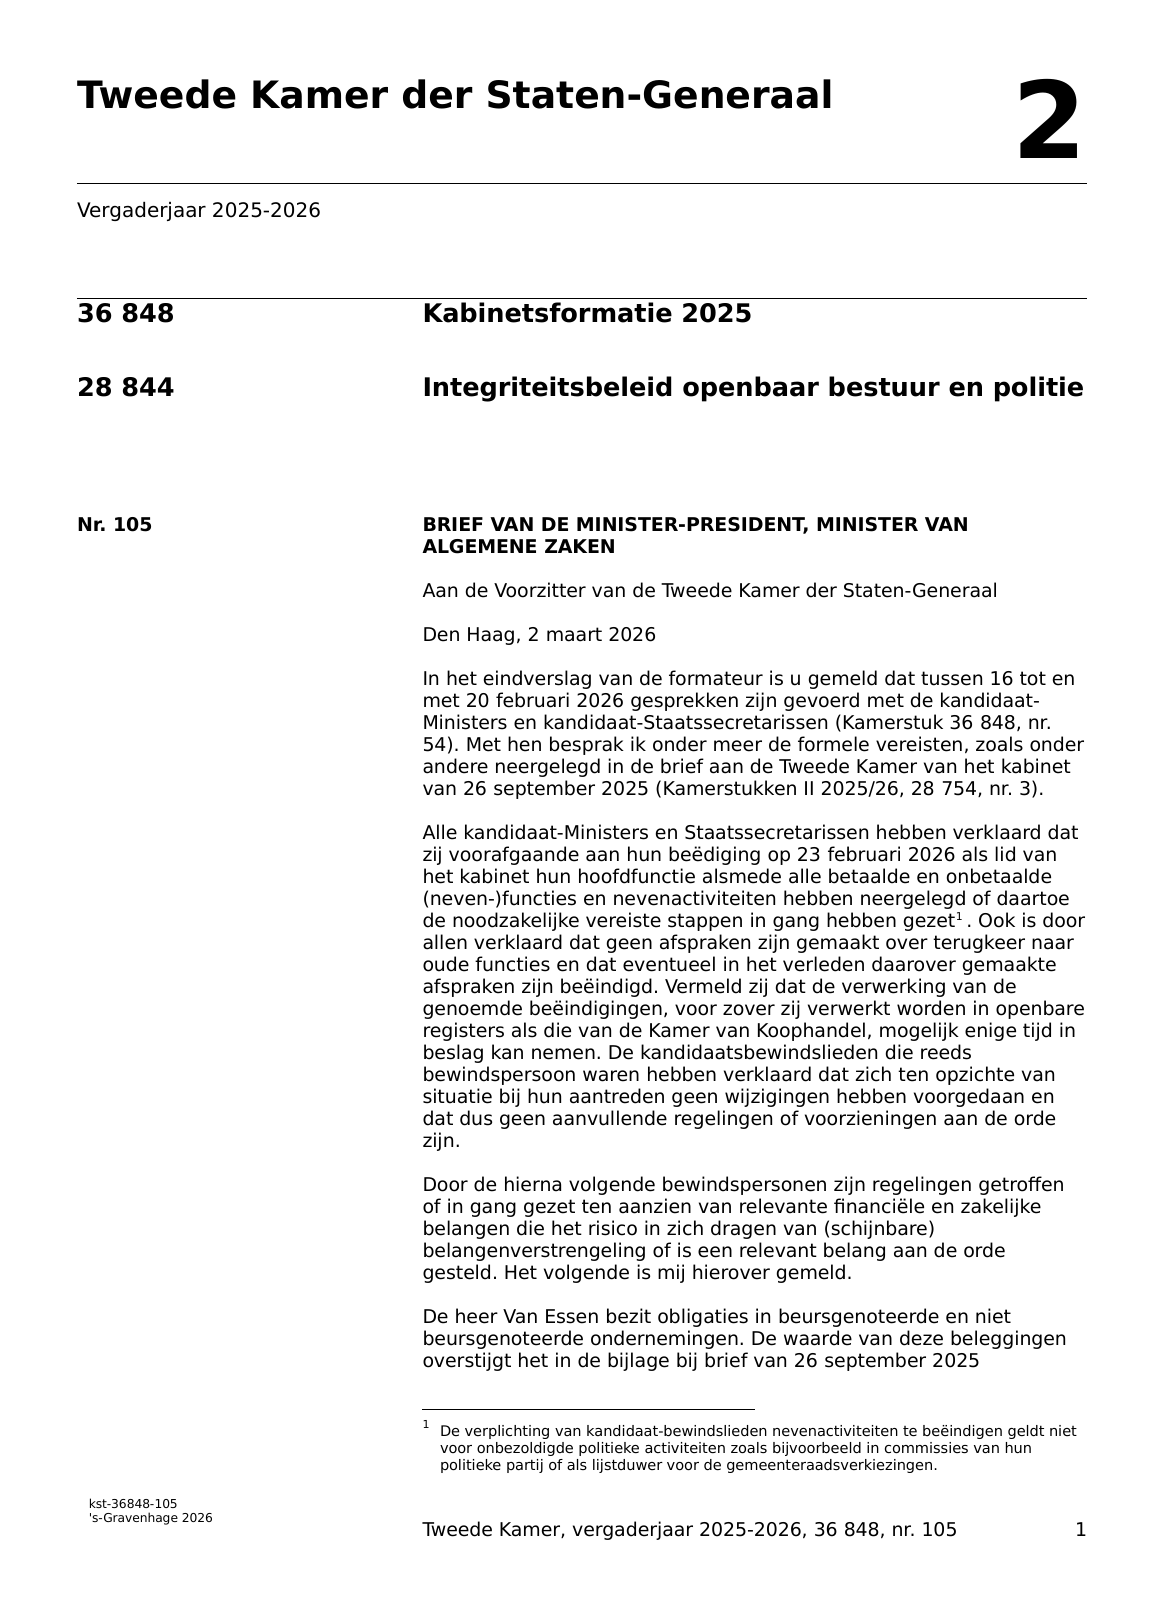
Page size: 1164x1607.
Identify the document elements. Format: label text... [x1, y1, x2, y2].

text Den Haag, 2 maart 2026 [422, 624, 1087, 646]
table_cell Vergaderjaar 2025-2026 [77, 184, 1087, 298]
table_header 2 [886, 59, 1087, 183]
text Door de hierna volgende bewindspersonen zijn regelingen getroffen of in gang gezet ten aanzien van relevante financiële en zakelijke belangen die het risico in zich dragen van (schijnbare) belangenverstrengeling of is een relevant belang aan de orde gesteld. Het volgende is mij hierover gemeld. [422, 1174, 1087, 1284]
table_header Tweede Kamer der Staten-Generaal [77, 59, 886, 183]
subtitle 36 848 Kabinetsformatie 2025 [77, 299, 1087, 329]
text 's-Gravenhage 2026 [88, 1511, 323, 1525]
text Alle kandidaat-Ministers en Staatssecretarissen hebben verklaard dat zij voorafgaande aan hun beëdiging op 23 februari 2026 als lid van het kabinet hun hoofdfunctie alsmede alle betaalde en onbetaalde (neven-)functies en nevenactiviteiten hebben neergelegd of daartoe de noodzakelijke vereiste stappen in gang hebben gezet. Ook is door allen verklaard dat geen afspraken zijn gemaakt over terugkeer naar oude functies en dat eventueel in het verleden daarover gemaakte afspraken zijn beëindigd. Vermeld zij dat de verwerking van de genoemde beëindigingen, voor zover zij verwerkt worden in openbare registers als die van de Kamer van Koophandel, mogelijk enige tijd in beslag kan nemen. De kandidaatsbewindslieden die reeds bewindspersoon waren hebben verklaard dat zich ten opzichte van situatie bij hun aantreden geen wijzigingen hebben voorgedaan en dat dus geen aanvullende regelingen of voorzieningen aan de orde zijn. [422, 822, 1087, 1152]
text Aan de Voorzitter van de Tweede Kamer der Staten-Generaal [422, 580, 1087, 602]
text De heer Van Essen bezit obligaties in beursgenoteerde en niet beursgenoteerde ondernemingen. De waarde van deze beleggingen overstijgt het in de bijlage bij brief van 26 september 2025 [422, 1306, 1087, 1372]
text In het eindverslag van de formateur is u gemeld dat tussen 16 tot en met 20 februari 2026 gesprekken zijn gevoerd met de kandidaat-Ministers en kandidaat-Staatssecretarissen (Kamerstuk 36 848, nr. 54). Met hen besprak ik onder meer de formele vereisten, zoals onder andere neergelegd in de brief aan de Tweede Kamer van het kabinet van 26 september 2025 (Kamerstukken II 2025/26, 28 754, nr. 3). [422, 668, 1087, 800]
subtitle Nr. 105 BRIEF VAN DE MINISTER-PRESIDENT, MINISTER VAN ALGEMENE ZAKEN [77, 514, 1087, 558]
text kst-36848-105 [88, 1497, 323, 1511]
text De verplichting van kandidaat-bewindslieden nevenactiviteiten te beëindigen geldt niet voor onbezoldigde politieke activiteiten zoals bijvoorbeeld in commissies van hun politieke partij of als lijstduwer voor de gemeenteraadsverkiezingen. [422, 1418, 1087, 1474]
subtitle 28 844 Integriteitsbeleid openbaar bestuur en politie [77, 373, 1087, 403]
